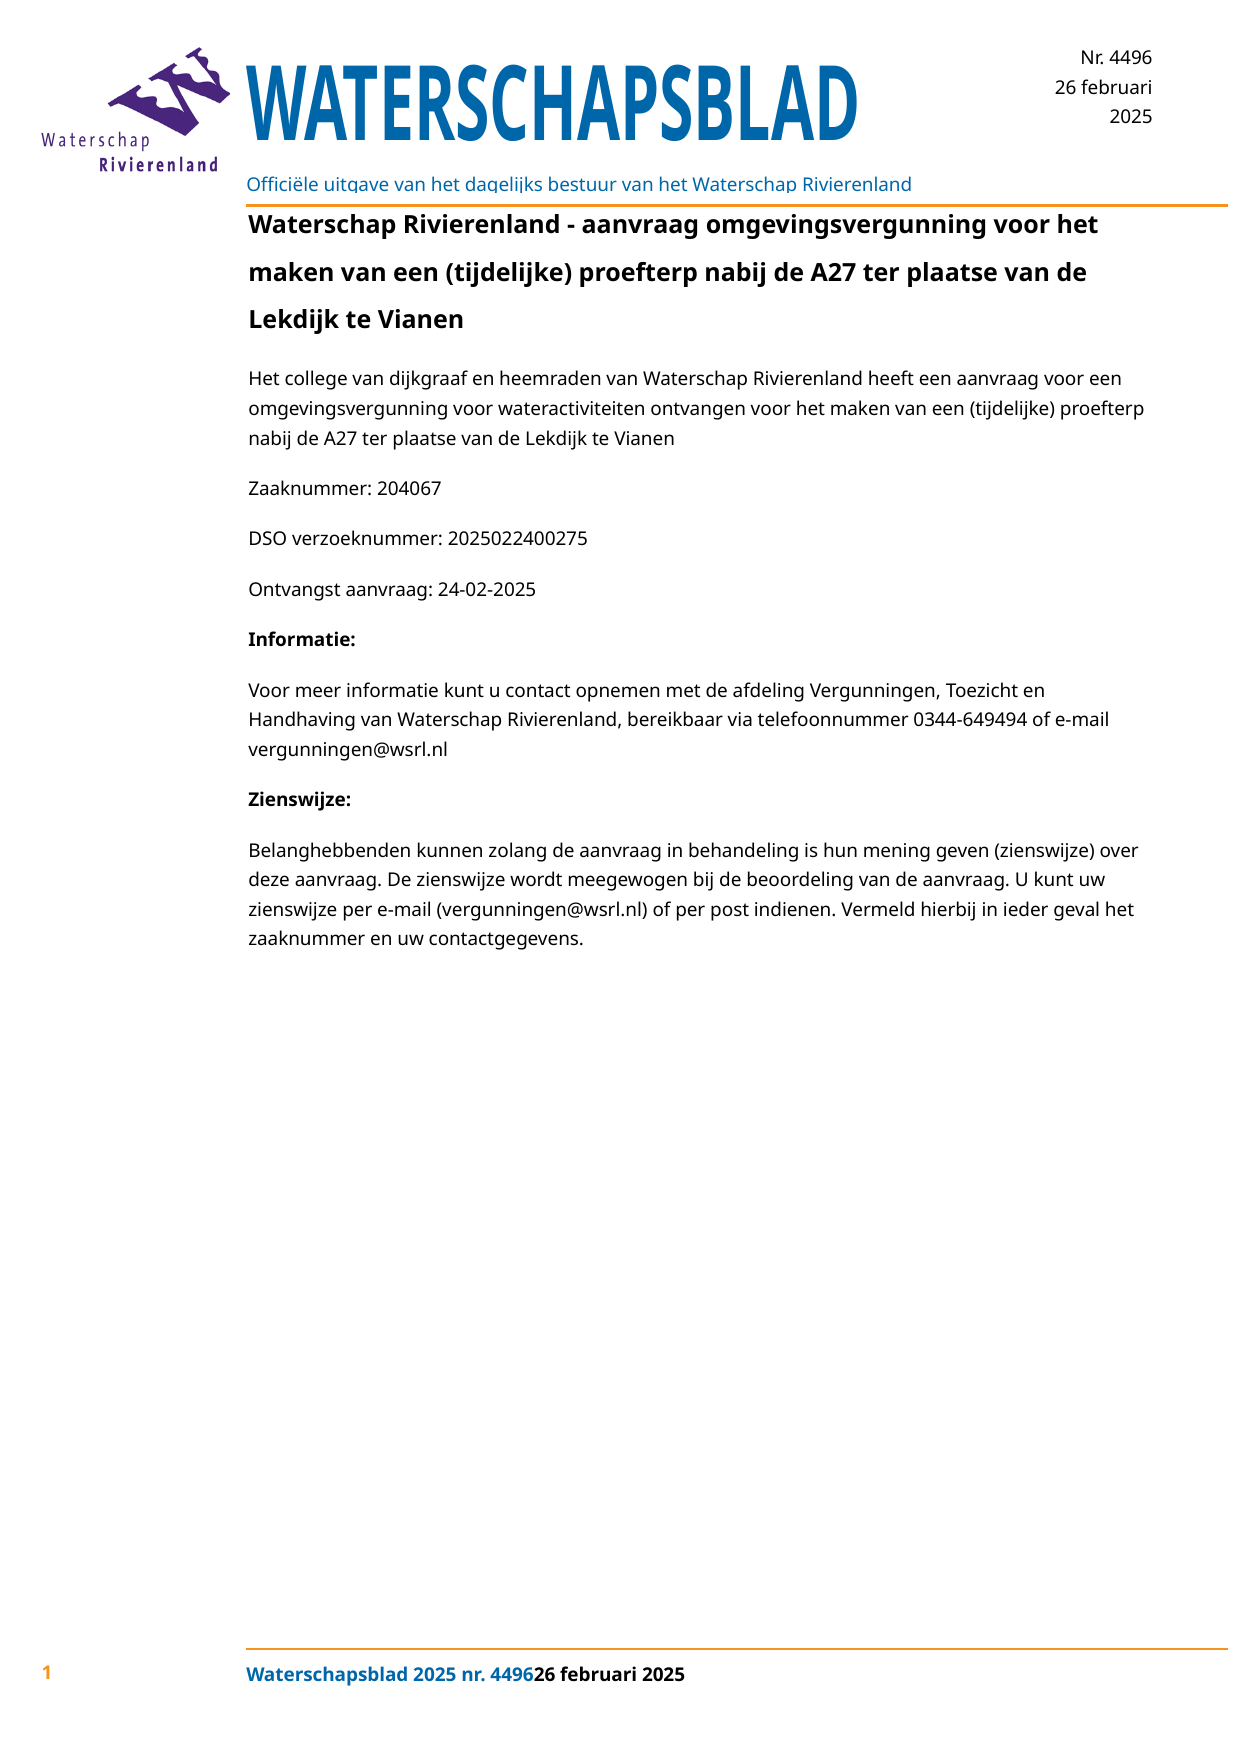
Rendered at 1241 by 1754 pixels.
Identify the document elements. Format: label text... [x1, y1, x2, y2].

text Ontvangst aanvraag: 24-02-2025 [248, 576, 1152, 602]
picture [41, 47, 231, 172]
text Waterschap Rivierenland - aanvraag omgevingsvergunning voor het maken van een (tijdelijke) proefterp nabij de A27 ter plaatse van de Lekdijk te Vianen [248, 207, 1152, 336]
text Voor meer informatie kunt u contact opnemen met de afdeling Vergunningen, Toezicht en Handhaving van Waterschap Rivierenland, bereikbaar via telefoonnummer 0344-649494 of e-mail vergunningen@wsrl.nl [248, 677, 1152, 762]
text Het college van dijkgraaf en heemraden van Waterschap Rivierenland heeft een aanvraag voor een omgevingsvergunning voor wateractiviteiten ontvangen voor het maken van een (tijdelijke) proefterp nabij de A27 ter plaatse van de Lekdijk te Vianen [248, 366, 1152, 450]
text Belanghebbenden kunnen zolang de aanvraag in behandeling is hun mening geven (zienswijze) over deze aanvraag. De zienswijze wordt meegewogen bij de beoordeling van de aanvraag. U kunt uw zienswijze per e-mail (vergunningen@wsrl.nl) of per post indienen. Vermeld hierbij in ieder geval het zaaknummer en uw contactgegevens. [248, 837, 1152, 951]
text Zaaknummer: 204067 [248, 475, 1152, 501]
text Zienswijze: [248, 786, 1152, 812]
text DSO verzoeknummer: 2025022400275 [248, 526, 1152, 551]
text Informatie: [248, 626, 1152, 652]
